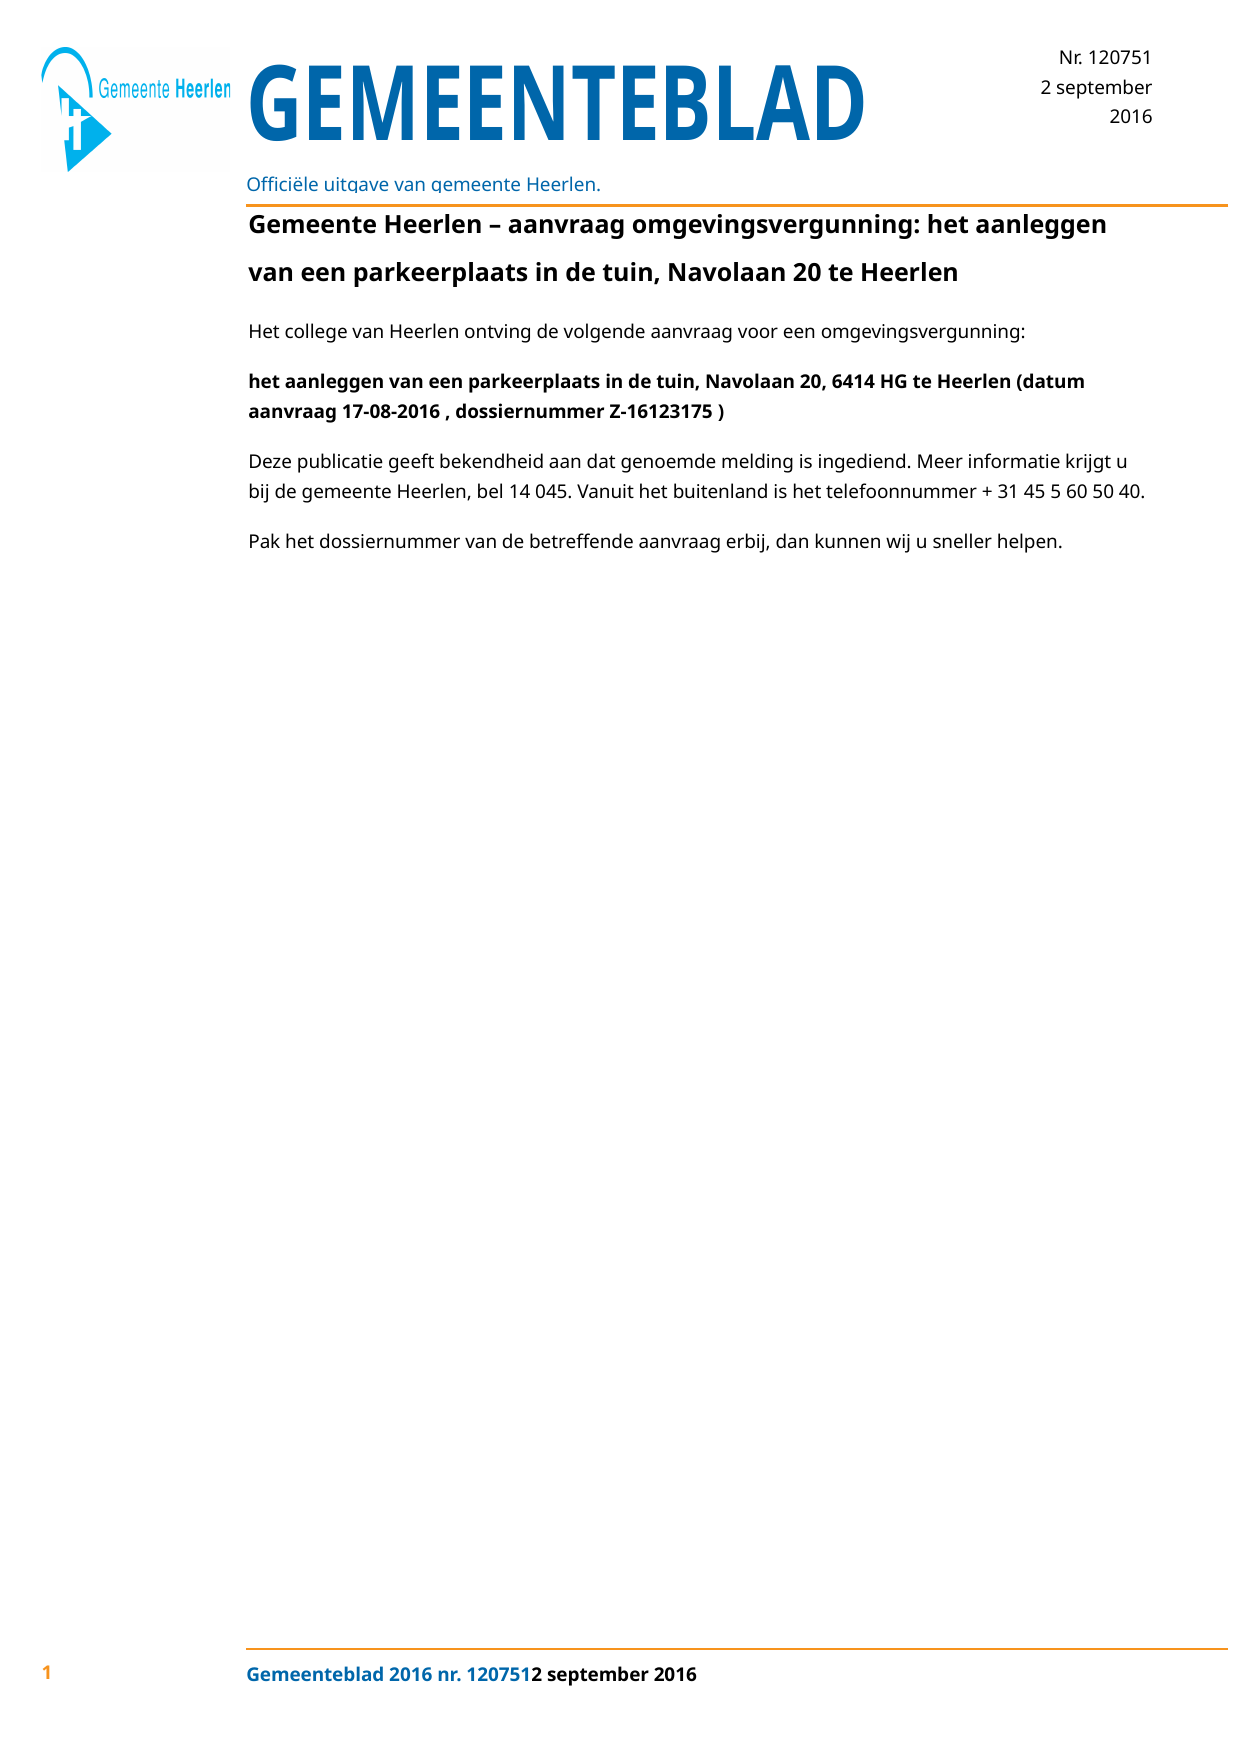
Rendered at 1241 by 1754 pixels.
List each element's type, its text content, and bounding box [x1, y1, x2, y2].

text het aanleggen van een parkeerplaats in de tuin, Navolaan 20, 6414 HG te Heerlen (datum aanvraag 17-08-2016 , dossiernummer Z-16123175 ) [248, 368, 1152, 424]
text Het college van Heerlen ontving de volgende aanvraag voor een omgevingsvergunning: [248, 318, 1152, 344]
text Gemeente Heerlen – aanvraag omgevingsvergunning: het aanleggen van een parkeerplaats in de tuin, Navolaan 20 te Heerlen [248, 207, 1152, 288]
text Pak het dossiernummer van de betreffende aanvraag erbij, dan kunnen wij u sneller helpen. [248, 528, 1152, 554]
text Deze publicatie geeft bekendheid aan dat genoemde melding is ingediend. Meer informatie krijgt u bij de gemeente Heerlen, bel 14 045. Vanuit het buitenland is het telefoonnummer + 31 45 5 60 50 40. [248, 448, 1152, 504]
picture [41, 47, 231, 172]
picture [41, 47, 58, 70]
